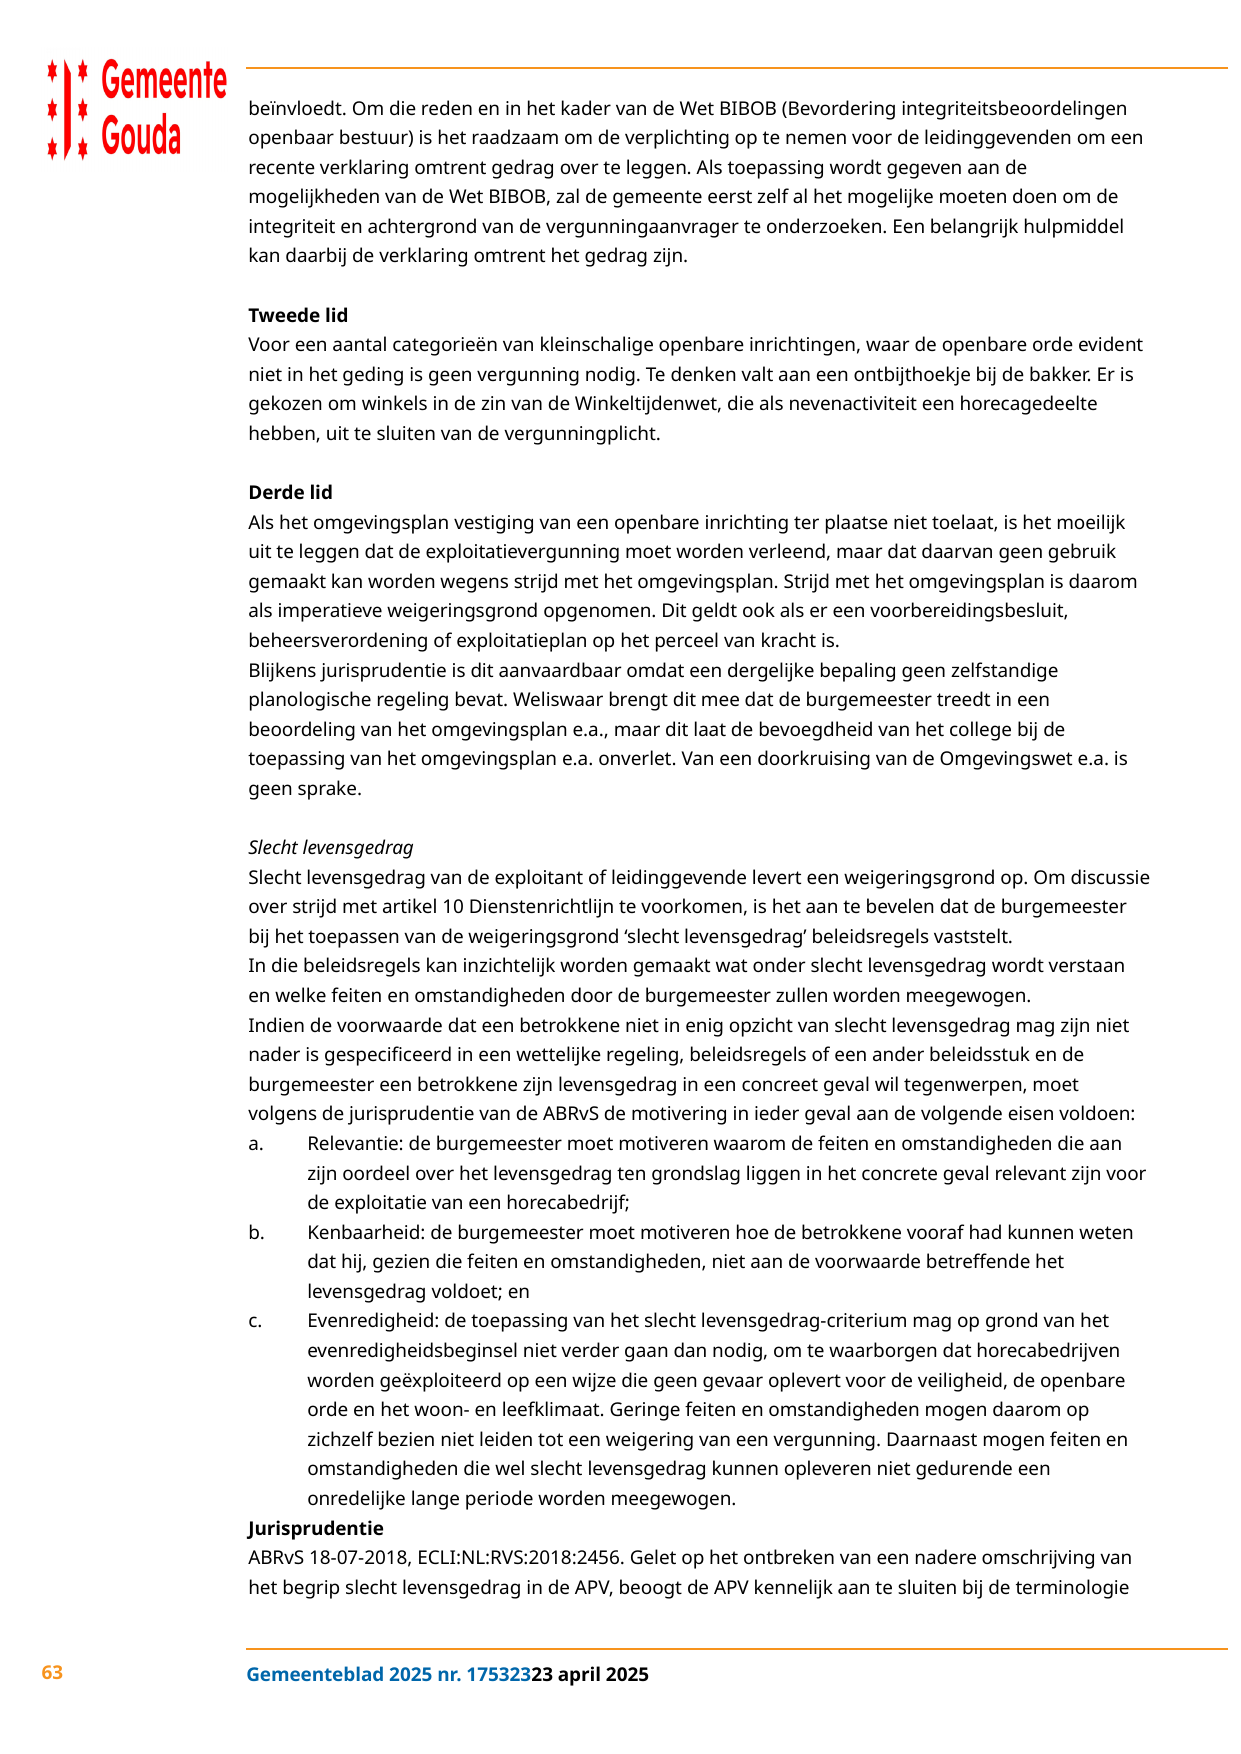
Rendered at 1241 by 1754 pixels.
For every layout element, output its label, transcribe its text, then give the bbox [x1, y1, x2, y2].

list Kenbaarheid: de burgemeester moet motiveren hoe de betrokkene vooraf had kunnen weten dat hij, gezien die feiten en omstandigheden, niet aan de voorwaarde betreffende het levensgedrag voldoet; en [248, 1219, 1152, 1304]
text In die beleidsregels kan inzichtelijk worden gemaakt wat onder slecht levensgedrag wordt verstaan en welke feiten en omstandigheden door de burgemeester zullen worden meegewogen. [248, 953, 1152, 1008]
text Tweede lid [248, 302, 1152, 328]
picture [41, 47, 231, 172]
text Als het omgevingsplan vestiging van een openbare inrichting ter plaatse niet toelaat, is het moeilijk uit te leggen dat de exploitatievergunning moet worden verleend, maar dat daarvan geen gebruik gemaakt kan worden wegens strijd met het omgevingsplan. Strijd met het omgevingsplan is daarom als imperatieve weigeringsgrond opgenomen. Dit geldt ook als er een voorbereidingsbesluit, beheersverordening of exploitatieplan op het perceel van kracht is. [248, 509, 1152, 653]
text Blijkens jurisprudentie is dit aanvaardbaar omdat een dergelijke bepaling geen zelfstandige planologische regeling bevat. Weliswaar brengt dit mee dat de burgemeester treedt in een beoordeling van het omgevingsplan e.a., maar dit laat de bevoegdheid van het college bij de toepassing van het omgevingsplan e.a. onverlet. Van een doorkruising van de Omgevingswet e.a. is geen sprake. [248, 657, 1152, 801]
text Slecht levensgedrag [248, 834, 1152, 860]
text ABRvS 18-07-2018, ECLI:NL:RVS:2018:2456. Gelet op het ontbreken van een nadere omschrijving van het begrip slecht levensgedrag in de APV, beoogt de APV kennelijk aan te sluiten bij de terminologie [248, 1544, 1152, 1600]
text Derde lid [248, 479, 1152, 505]
text Slecht levensgedrag van de exploitant of leidinggevende levert een weigeringsgrond op. Om discussie over strijd met artikel 10 Dienstenrichtlijn te voorkomen, is het aan te bevelen dat de burgemeester bij het toepassen van de weigeringsgrond ‘slecht levensgedrag’ beleidsregels vaststelt. [248, 864, 1152, 949]
text Indien de voorwaarde dat een betrokkene niet in enig opzicht van slecht levensgedrag mag zijn niet nader is gespecificeerd in een wettelijke regeling, beleidsregels of een ander beleidsstuk en de burgemeester een betrokkene zijn levensgedrag in een concreet geval wil tegenwerpen, moet volgens de jurisprudentie van de ABRvS de motivering in ieder geval aan de volgende eisen voldoen: [248, 1012, 1152, 1126]
list Evenredigheid: de toepassing van het slecht levensgedrag-criterium mag op grond van het evenredigheidsbeginsel niet verder gaan dan nodig, om te waarborgen dat horecabedrijven worden geëxploiteerd op een wijze die geen gevaar oplevert voor de veiligheid, de openbare orde en het woon- en leefklimaat. Geringe feiten en omstandigheden mogen daarom op zichzelf bezien niet leiden tot een weigering van een vergunning. Daarnaast mogen feiten en omstandigheden die wel slecht levensgedrag kunnen opleveren niet gedurende een onredelijke lange periode worden meegewogen. [248, 1308, 1152, 1511]
text beïnvloedt. Om die reden en in het kader van de Wet BIBOB (Bevordering integriteitsbeoordelingen openbaar bestuur) is het raadzaam om de verplichting op te nemen voor de leidinggevenden om een recente verklaring omtrent gedrag over te leggen. Als toepassing wordt gegeven aan de mogelijkheden van de Wet BIBOB, zal de gemeente eerst zelf al het mogelijke moeten doen om de integriteit en achtergrond van de vergunningaanvrager te onderzoeken. Een belangrijk hulpmiddel kan daarbij de verklaring omtrent het gedrag zijn. [248, 95, 1152, 268]
list Relevantie: de burgemeester moet motiveren waarom de feiten en omstandigheden die aan zijn oordeel over het levensgedrag ten grondslag liggen in het concrete geval relevant zijn voor de exploitatie van een horecabedrijf; [248, 1130, 1152, 1215]
text Jurisprudentie [248, 1515, 1152, 1541]
text Voor een aantal categorieën van kleinschalige openbare inrichtingen, waar de openbare orde evident niet in het geding is geen vergunning nodig. Te denken valt aan een ontbijthoekje bij de bakker. Er is gekozen om winkels in de zin van de Winkeltijdenwet, die als nevenactiviteit een horecagedeelte hebben, uit te sluiten van de vergunningplicht. [248, 331, 1152, 446]
